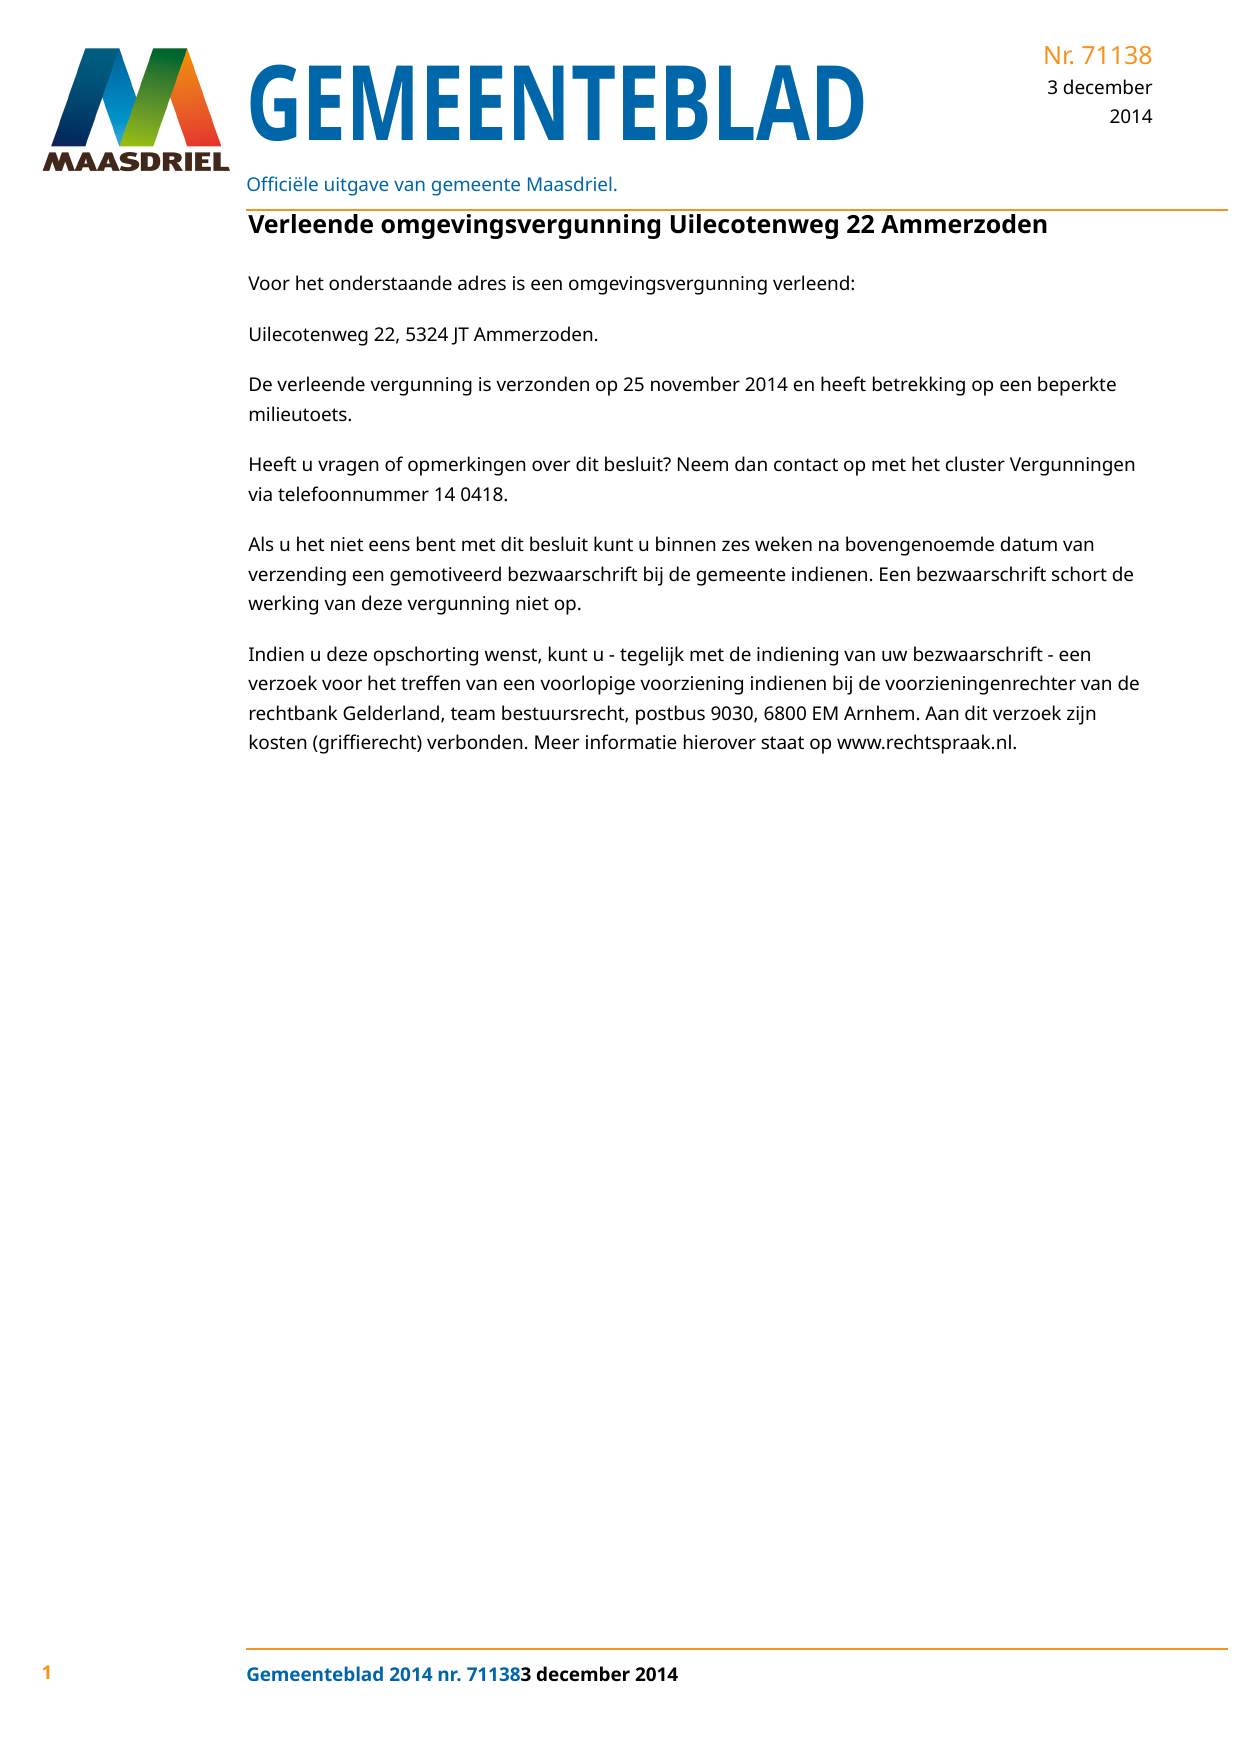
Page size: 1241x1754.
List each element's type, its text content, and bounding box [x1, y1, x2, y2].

picture [41, 47, 231, 172]
text Als u het niet eens bent met dit besluit kunt u binnen zes weken na bovengenoemde datum van verzending een gemotiveerd bezwaarschrift bij de gemeente indienen. Een bezwaarschrift schort de werking van deze vergunning niet op. [248, 531, 1152, 616]
text Voor het onderstaande adres is een omgevingsvergunning verleend: [248, 270, 1152, 296]
text Indien u deze opschorting wenst, kunt u - tegelijk met de indiening van uw bezwaarschrift - een verzoek voor het treffen van een voorlopige voorziening indienen bij de voorzieningenrechter van de rechtbank Gelderland, team bestuursrecht, postbus 9030, 6800 EM Arnhem. Aan dit verzoek zijn kosten (griffierecht) verbonden. Meer informatie hierover staat op www.rechtspraak.nl. [248, 641, 1152, 755]
text Heeft u vragen of opmerkingen over dit besluit? Neem dan contact op met het cluster Vergunningen via telefoonnummer 14 0418. [248, 451, 1152, 506]
text De verleende vergunning is verzonden op 25 november 2014 en heeft betrekking op een beperkte milieutoets. [248, 371, 1152, 426]
text Verleende omgevingsvergunning Uilecotenweg 22 Ammerzoden [248, 211, 1152, 241]
text Uilecotenweg 22, 5324 JT Ammerzoden. [248, 321, 1152, 346]
